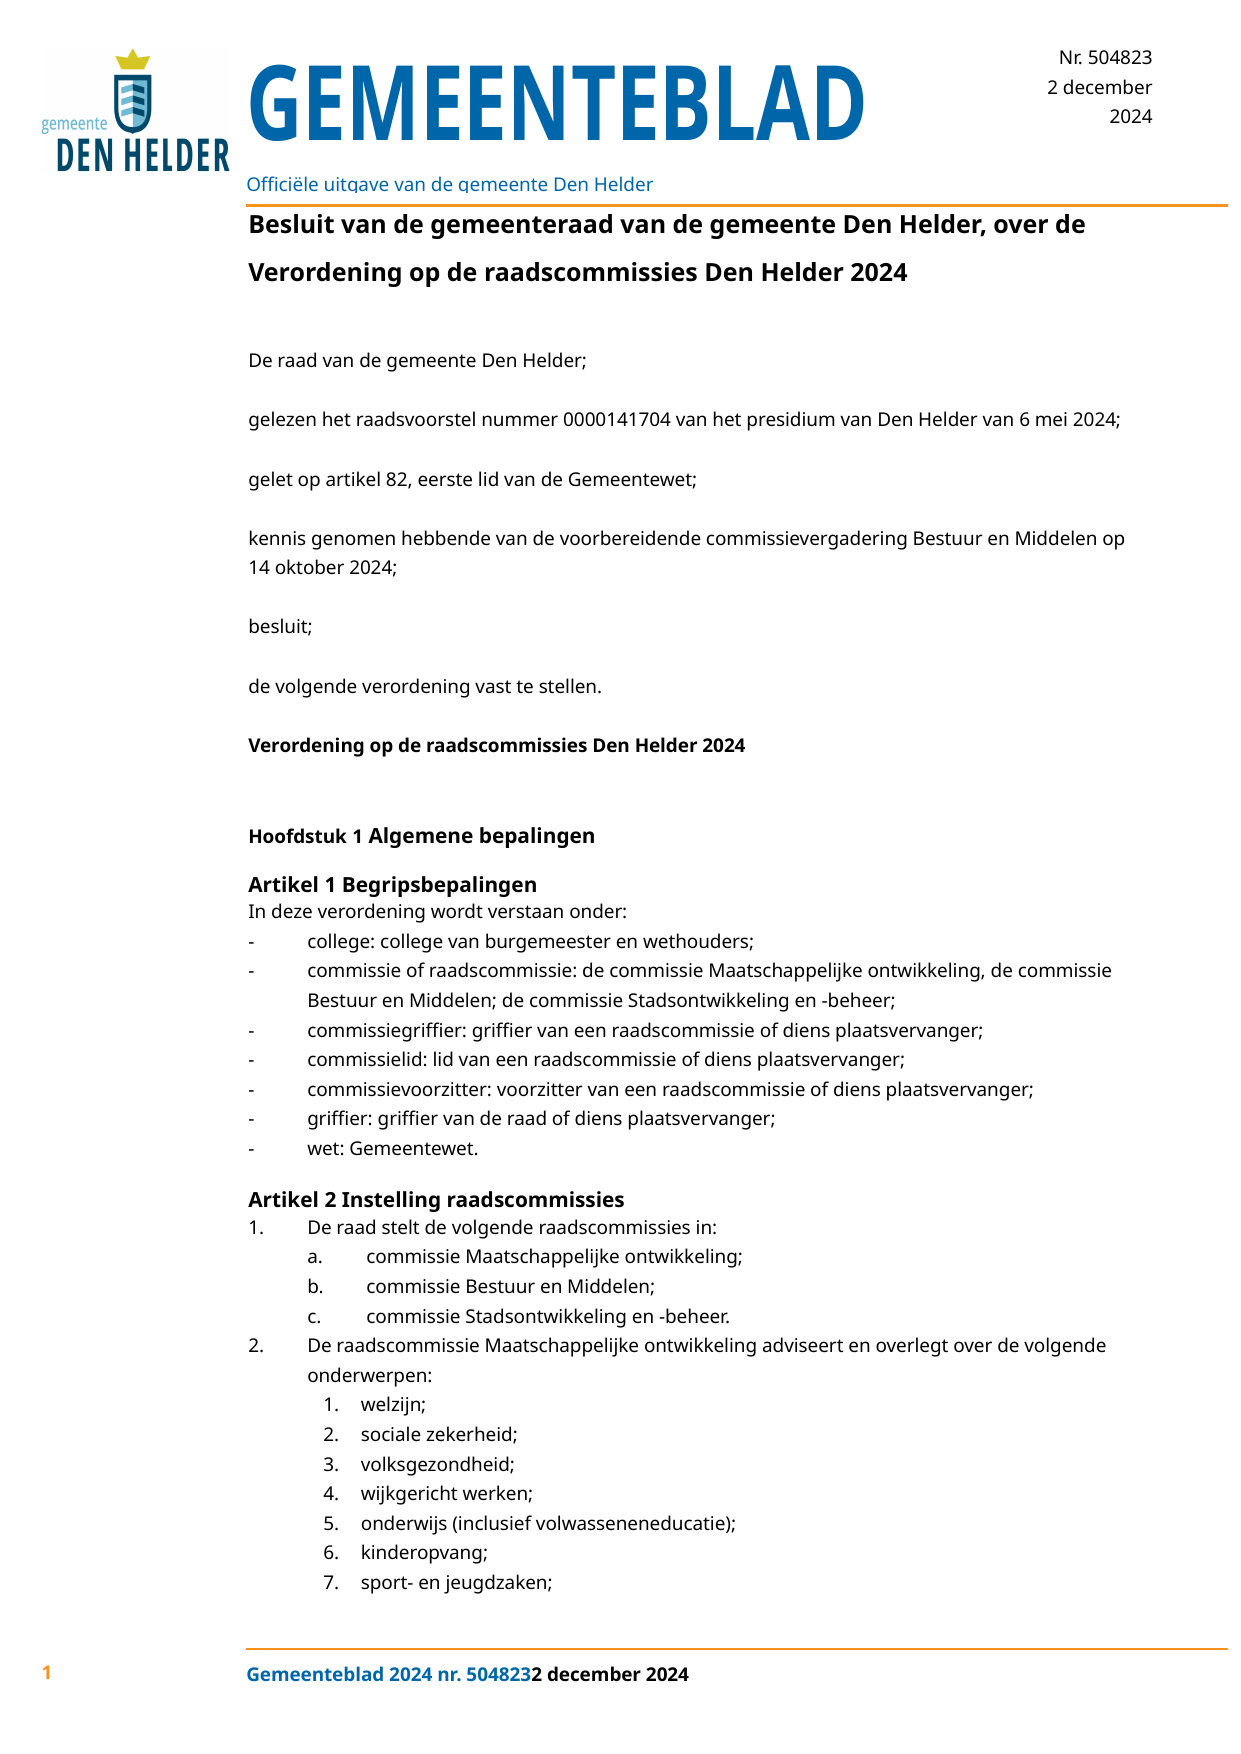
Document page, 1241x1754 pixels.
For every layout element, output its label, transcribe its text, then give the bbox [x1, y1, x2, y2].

list kinderopvang; [323, 1539, 1152, 1565]
text De raad van de gemeente Den Helder; [248, 347, 1152, 373]
list commissie Bestuur en Middelen; [307, 1273, 1152, 1299]
picture [100, 154, 106, 172]
text gelezen het raadsvoorstel nummer 0000141704 van het presidium van Den Helder van 6 mei 2024; [248, 407, 1152, 432]
text besluit; [248, 614, 1152, 639]
list volksgezondheid; [323, 1451, 1152, 1476]
text In deze verordening wordt verstaan onder: [248, 898, 1152, 924]
list wijkgericht werken; [323, 1480, 1152, 1506]
text Artikel 1 Begripsbepalingen [248, 870, 1152, 898]
list sport- en jeugdzaken; [323, 1569, 1152, 1595]
list commissie Stadsontwikkeling en -beheer. [307, 1303, 1152, 1328]
list De raad stelt de volgende raadscommissies in: [248, 1214, 1152, 1240]
text Hoofdstuk 1 Algemene bepalingen [248, 821, 1152, 849]
text Besluit van de gemeenteraad van de gemeente Den Helder, over de Verordening op de raadscommissies Den Helder 2024 [248, 207, 1152, 288]
text Artikel 2 Instelling raadscommissies [248, 1186, 1152, 1214]
list sociale zekerheid; [323, 1421, 1152, 1447]
picture [220, 160, 224, 172]
list welzijn; [323, 1392, 1152, 1417]
list De raadscommissie Maatschappelijke ontwikkeling adviseert en overlegt over de volgende onderwerpen: [248, 1332, 1152, 1388]
list commissie Maatschappelijke ontwikkeling; [307, 1244, 1152, 1269]
picture [182, 144, 187, 165]
text kennis genomen hebbende van de voorbereidende commissievergadering Bestuur en Middelen op 14 oktober 2024; [248, 525, 1152, 580]
list onderwijs (inclusief volwasseneneducatie); [323, 1510, 1152, 1536]
text gelet op artikel 82, eerste lid van de Gemeentewet; [248, 466, 1152, 492]
list college: college van burgemeester en wethouders; [248, 928, 1152, 954]
text de volgende verordening vast te stellen. [248, 673, 1152, 699]
picture [41, 47, 231, 172]
list wet: Gemeentewet. [248, 1135, 1152, 1161]
list commissievoorzitter: voorzitter van een raadscommissie of diens plaatsvervanger; [248, 1076, 1152, 1102]
list commissie of raadscommissie: de commissie Maatschappelijke ontwikkeling, de commissie Bestuur en Middelen; de commissie Stadsontwikkeling en -beheer; [248, 958, 1152, 1013]
list commissielid: lid van een raadscommissie of diens plaatsvervanger; [248, 1046, 1152, 1072]
picture [130, 157, 135, 172]
list griffier: griffier van de raad of diens plaatsvervanger; [248, 1106, 1152, 1131]
picture [63, 144, 68, 165]
text Verordening op de raadscommissies Den Helder 2024 [248, 732, 1152, 758]
list commissiegriffier: griffier van een raadscommissie of diens plaatsvervanger; [248, 1017, 1152, 1043]
